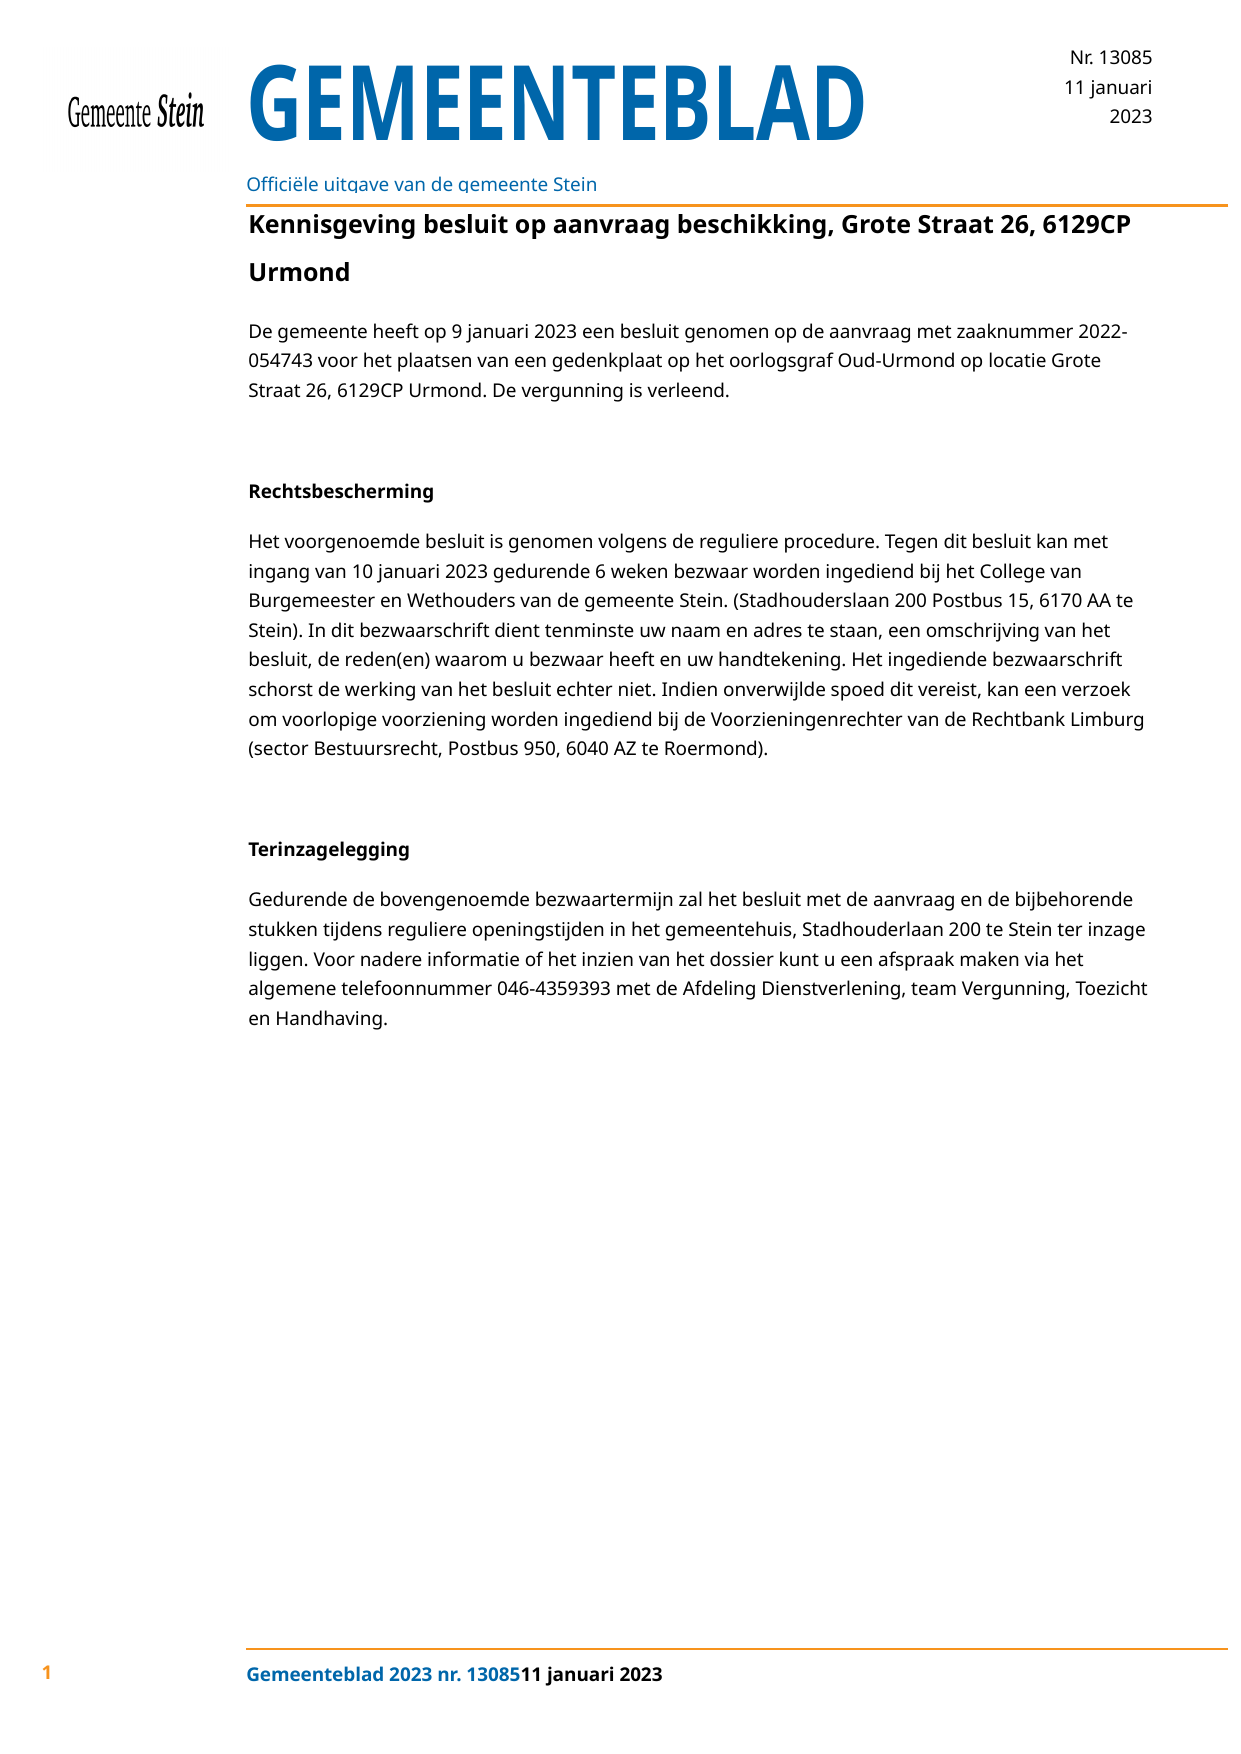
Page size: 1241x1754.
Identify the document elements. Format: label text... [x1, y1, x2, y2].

text Terinzagelegging [248, 836, 1152, 862]
text Kennisgeving besluit op aanvraag beschikking, Grote Straat 26, 6129CP Urmond [248, 207, 1152, 288]
text De gemeente heeft op 9 januari 2023 een besluit genomen op de aanvraag met zaaknummer 2022-054743 voor het plaatsen van een gedenkplaat op het oorlogsgraf Oud-Urmond op locatie Grote Straat 26, 6129CP Urmond. De vergunning is verleend. [248, 318, 1152, 403]
text Rechtsbescherming [248, 478, 1152, 504]
text Gedurende de bovengenoemde bezwaartermijn zal het besluit met de aanvraag en de bijbehorende stukken tijdens reguliere openingstijden in het gemeentehuis, Stadhouderlaan 200 te Stein ter inzage liggen. Voor nadere informatie of het inzien van het dossier kunt u een afspraak maken via het algemene telefoonnummer 046-4359393 met de Afdeling Dienstverlening, team Vergunning, Toezicht en Handhaving. [248, 887, 1152, 1031]
picture [41, 47, 231, 172]
text Het voorgenoemde besluit is genomen volgens de reguliere procedure. Tegen dit besluit kan met ingang van 10 januari 2023 gedurende 6 weken bezwaar worden ingediend bij het College van Burgemeester en Wethouders van de gemeente Stein. (Stadhouderslaan 200 Postbus 15, 6170 AA te Stein). In dit bezwaarschrift dient tenminste uw naam en adres te staan, een omschrijving van het besluit, de reden(en) waarom u bezwaar heeft en uw handtekening. Het ingediende bezwaarschrift schorst de werking van het besluit echter niet. Indien onverwijlde spoed dit vereist, kan een verzoek om voorlopige voorziening worden ingediend bij de Voorzieningenrechter van de Rechtbank Limburg (sector Bestuursrecht, Postbus 950, 6040 AZ te Roermond). [248, 528, 1152, 761]
